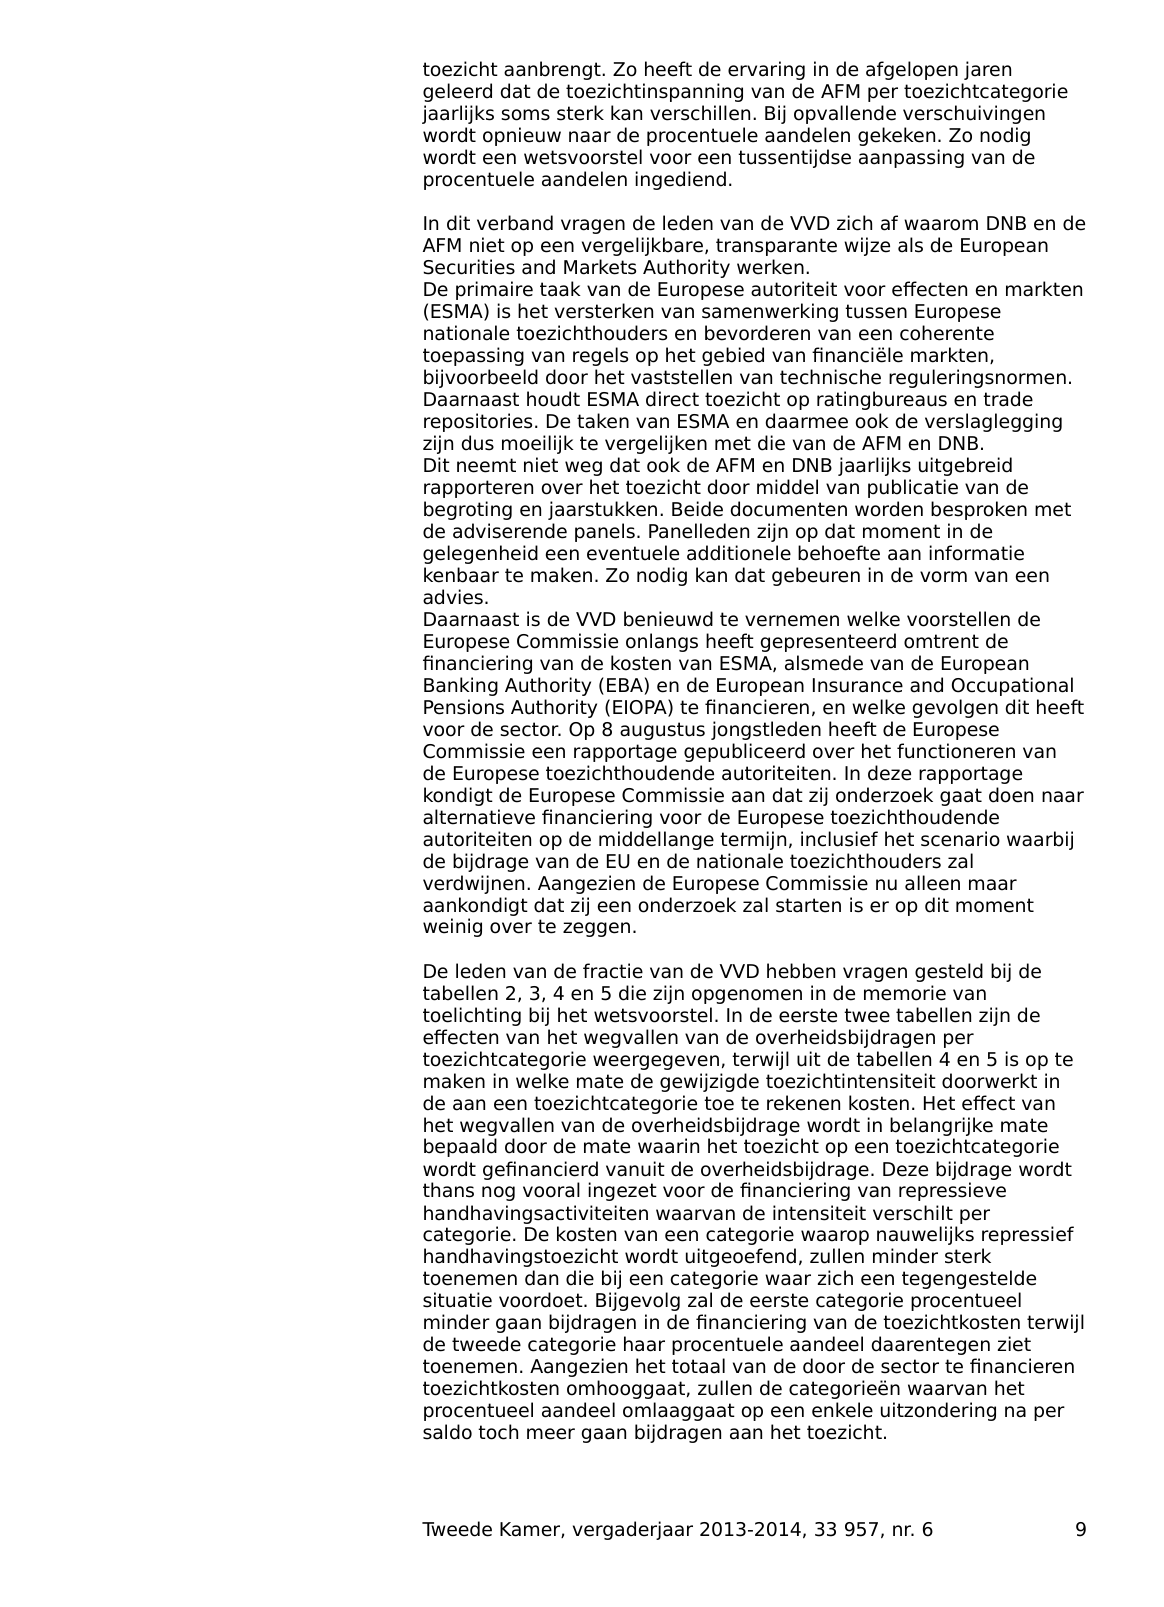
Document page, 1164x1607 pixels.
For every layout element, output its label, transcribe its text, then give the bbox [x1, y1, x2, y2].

text toezicht aanbrengt. Zo heeft de ervaring in de afgelopen jaren geleerd dat de toezichtinspanning van de AFM per toezichtcategorie jaarlijks soms sterk kan verschillen. Bij opvallende verschuivingen wordt opnieuw naar de procentuele aandelen gekeken. Zo nodig wordt een wetsvoorstel voor een tussentijdse aanpassing van de procentuele aandelen ingediend. [422, 59, 1087, 191]
text In dit verband vragen de leden van de VVD zich af waarom DNB en de AFM niet op een vergelijkbare, transparante wijze als de European Securities and Markets Authority werken. [422, 213, 1087, 279]
text De leden van de fractie van de VVD hebben vragen gesteld bij de tabellen 2, 3, 4 en 5 die zijn opgenomen in de memorie van toelichting bij het wetsvoorstel. In de eerste twee tabellen zijn de effecten van het wegvallen van de overheidsbijdragen per toezichtcategorie weergegeven, terwijl uit de tabellen 4 en 5 is op te maken in welke mate de gewijzigde toezichtintensiteit doorwerkt in de aan een toezichtcategorie toe te rekenen kosten. Het effect van het wegvallen van de overheidsbijdrage wordt in belangrijke mate bepaald door de mate waarin het toezicht op een toezichtcategorie wordt gefinancierd vanuit de overheidsbijdrage. Deze bijdrage wordt thans nog vooral ingezet voor de financiering van repressieve handhavingsactiviteiten waarvan de intensiteit verschilt per categorie. De kosten van een categorie waarop nauwelijks repressief handhavingstoezicht wordt uitgeoefend, zullen minder sterk toenemen dan die bij een categorie waar zich een tegengestelde situatie voordoet. Bijgevolg zal de eerste categorie procentueel minder gaan bijdragen in de financiering van de toezichtkosten terwijl de tweede categorie haar procentuele aandeel daarentegen ziet toenemen. Aangezien het totaal van de door de sector te financieren toezichtkosten omhooggaat, zullen de categorieën waarvan het procentueel aandeel omlaaggaat op een enkele uitzondering na per saldo toch meer gaan bijdragen aan het toezicht. [422, 961, 1087, 1444]
text De primaire taak van de Europese autoriteit voor effecten en markten (ESMA) is het versterken van samenwerking tussen Europese nationale toezichthouders en bevorderen van een coherente toepassing van regels op het gebied van financiële markten, bijvoorbeeld door het vaststellen van technische reguleringsnormen. Daarnaast houdt ESMA direct toezicht op ratingbureaus en trade repositories. De taken van ESMA en daarmee ook de verslaglegging zijn dus moeilijk te vergelijken met die van de AFM en DNB. [422, 279, 1087, 455]
text Daarnaast is de VVD benieuwd te vernemen welke voorstellen de Europese Commissie onlangs heeft gepresenteerd omtrent de financiering van de kosten van ESMA, alsmede van de European Banking Authority (EBA) en de European Insurance and Occupational Pensions Authority (EIOPA) te financieren, en welke gevolgen dit heeft voor de sector. Op 8 augustus jongstleden heeft de Europese Commissie een rapportage gepubliceerd over het functioneren van de Europese toezichthoudende autoriteiten. In deze rapportage kondigt de Europese Commissie aan dat zij onderzoek gaat doen naar alternatieve financiering voor de Europese toezichthoudende autoriteiten op de middellange termijn, inclusief het scenario waarbij de bijdrage van de EU en de nationale toezichthouders zal verdwijnen. Aangezien de Europese Commissie nu alleen maar aankondigt dat zij een onderzoek zal starten is er op dit moment weinig over te zeggen. [422, 609, 1087, 938]
text Dit neemt niet weg dat ook de AFM en DNB jaarlijks uitgebreid rapporteren over het toezicht door middel van publicatie van de begroting en jaarstukken. Beide documenten worden besproken met de adviserende panels. Panelleden zijn op dat moment in de gelegenheid een eventuele additionele behoefte aan informatie kenbaar te maken. Zo nodig kan dat gebeuren in de vorm van een advies. [422, 455, 1087, 609]
